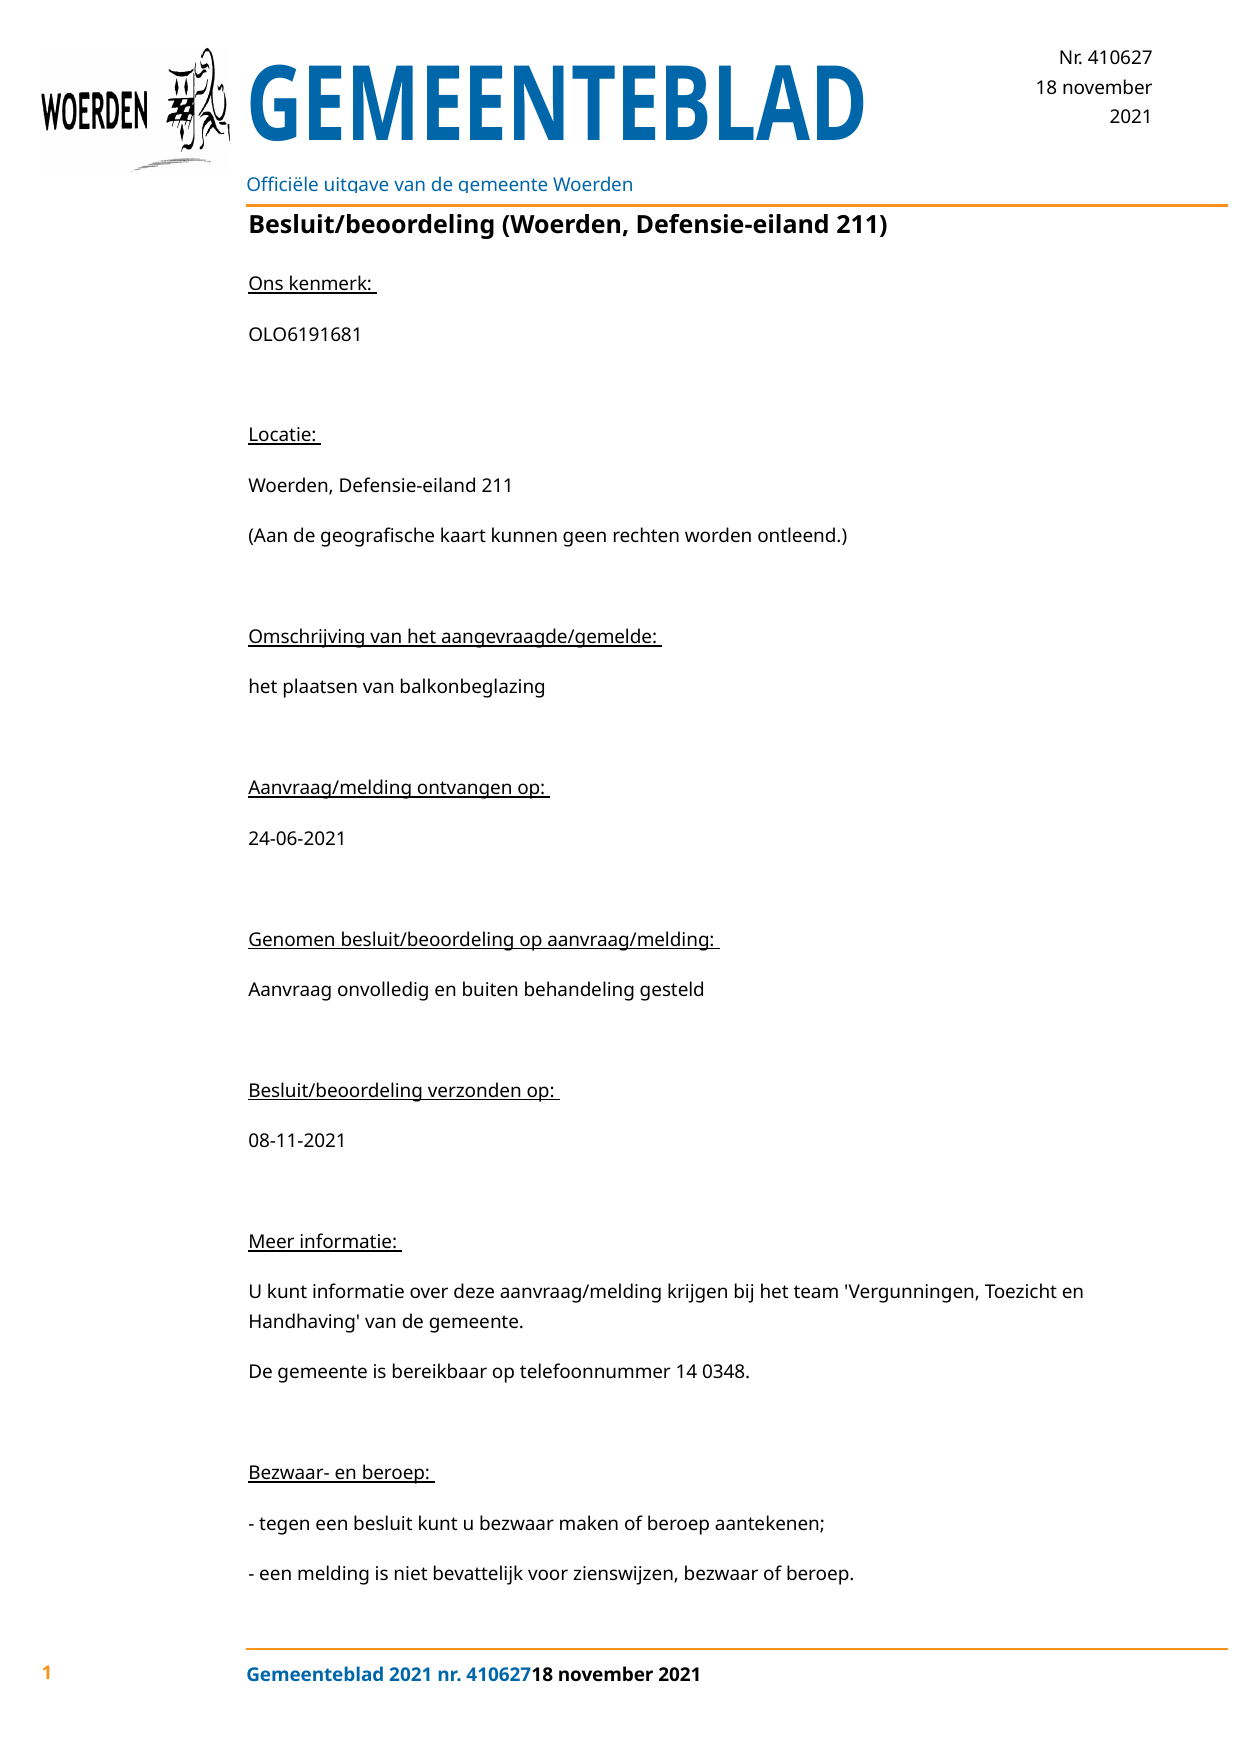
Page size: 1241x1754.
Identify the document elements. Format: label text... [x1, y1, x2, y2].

text OLO6191681 [248, 321, 1152, 346]
text Ons kenmerk: [248, 270, 1152, 296]
text Omschrijving van het aangevraagde/gemelde: [248, 623, 1152, 649]
text Genomen besluit/beoordeling op aanvraag/melding: [248, 926, 1152, 951]
text (Aan de geografische kaart kunnen geen rechten worden ontleend.) [248, 522, 1152, 548]
text 08-11-2021 [248, 1127, 1152, 1153]
picture [41, 47, 231, 172]
text het plaatsen van balkonbeglazing [248, 674, 1152, 699]
text - een melding is niet bevattelijk voor zienswijzen, bezwaar of beroep. [248, 1560, 1152, 1586]
text Besluit/beoordeling (Woerden, Defensie-eiland 211) [248, 207, 1152, 241]
text De gemeente is bereikbaar op telefoonnummer 14 0348. [248, 1359, 1152, 1384]
text Meer informatie: [248, 1228, 1152, 1254]
text Aanvraag onvolledig en buiten behandeling gesteld [248, 976, 1152, 1002]
text - tegen een besluit kunt u bezwaar maken of beroep aantekenen; [248, 1510, 1152, 1536]
text Bezwaar- en beroep: [248, 1459, 1152, 1485]
text Besluit/beoordeling verzonden op: [248, 1077, 1152, 1103]
text Locatie: [248, 422, 1152, 447]
text 24-06-2021 [248, 825, 1152, 851]
text U kunt informatie over deze aanvraag/melding krijgen bij het team 'Vergunningen, Toezicht en Handhaving' van de gemeente. [248, 1279, 1152, 1334]
text Woerden, Defensie-eiland 211 [248, 472, 1152, 498]
text Aanvraag/melding ontvangen op: [248, 774, 1152, 800]
